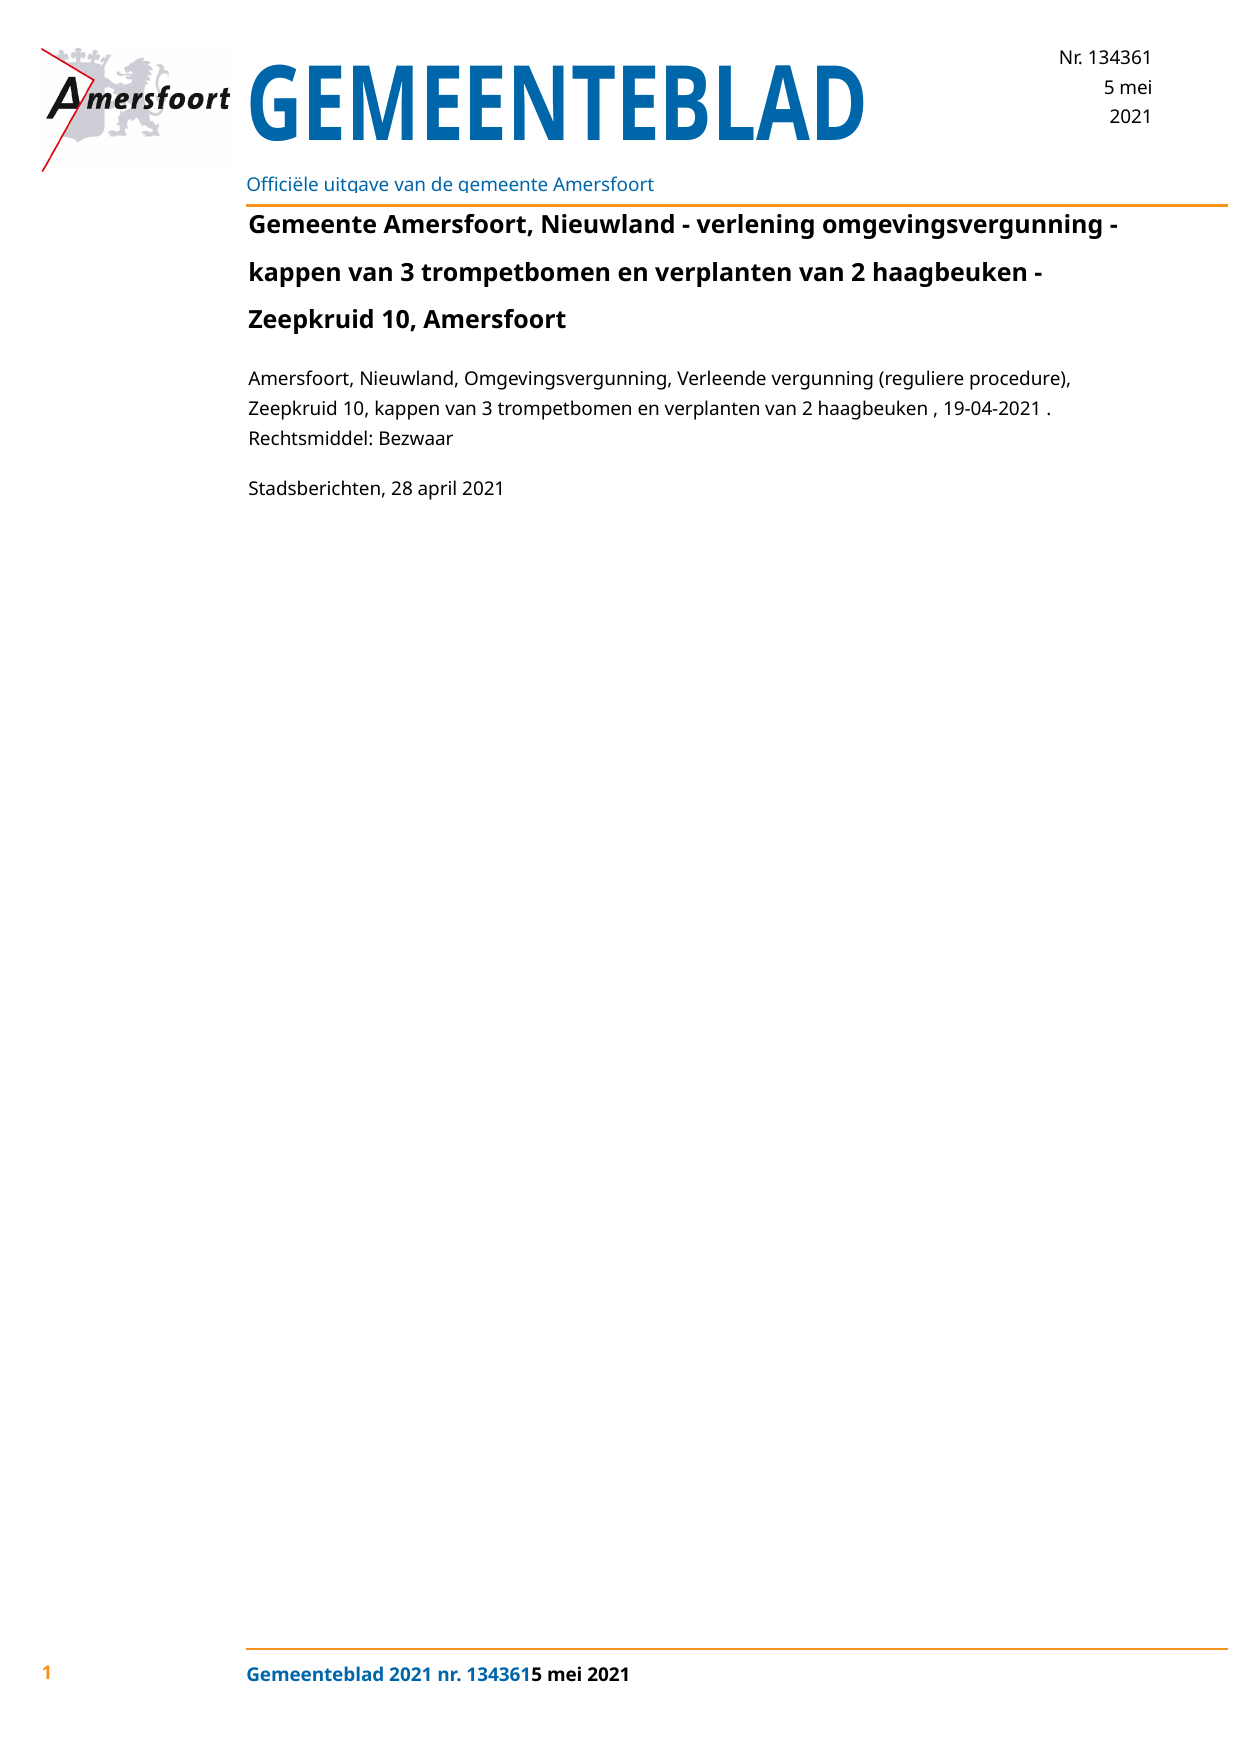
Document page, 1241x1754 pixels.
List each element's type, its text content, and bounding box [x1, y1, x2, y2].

text Stadsberichten, 28 april 2021 [248, 475, 1152, 501]
text Amersfoort, Nieuwland, Omgevingsvergunning, Verleende vergunning (reguliere procedure), Zeepkruid 10, kappen van 3 trompetbomen en verplanten van 2 haagbeuken , 19-04-2021 . Rechtsmiddel: Bezwaar [248, 366, 1152, 450]
picture [41, 47, 231, 172]
text Gemeente Amersfoort, Nieuwland - verlening omgevingsvergunning - kappen van 3 trompetbomen en verplanten van 2 haagbeuken - Zeepkruid 10, Amersfoort [248, 207, 1152, 336]
